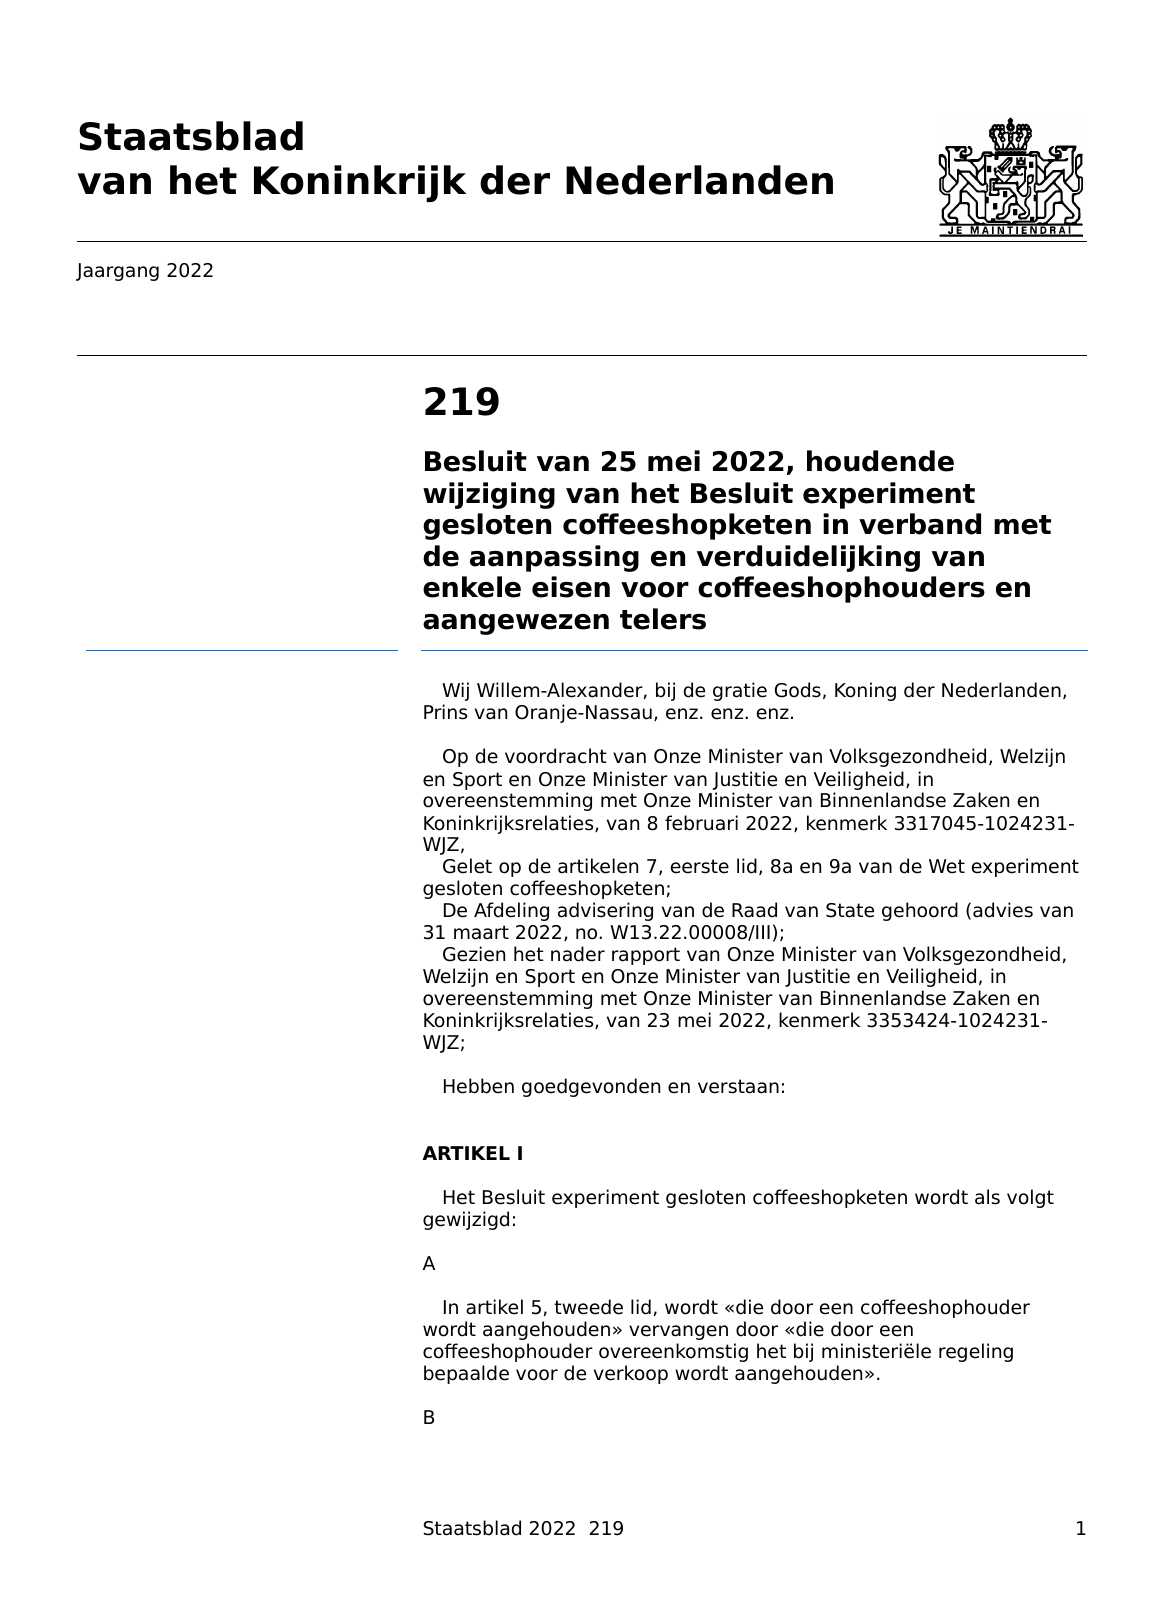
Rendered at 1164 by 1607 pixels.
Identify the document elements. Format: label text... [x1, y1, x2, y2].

text A [422, 1253, 1087, 1275]
text De Afdeling advisering van de Raad van State gehoord (advies van 31 maart 2022, no. W13.22.00008/III); [422, 900, 1087, 944]
subtitle 219 [422, 381, 1087, 424]
text B [422, 1407, 1087, 1429]
text Gezien het nader rapport van Onze Minister van Volksgezondheid, Welzijn en Sport en Onze Minister van Justitie en Veiligheid, in overeenstemming met Onze Minister van Binnenlandse Zaken en Koninkrijksrelaties, van 23 mei 2022, kenmerk 3353424-1024231-WJZ; [422, 944, 1087, 1054]
text Op de voordracht van Onze Minister van Volksgezondheid, Welzijn en Sport en Onze Minister van Justitie en Veiligheid, in overeenstemming met Onze Minister van Binnenlandse Zaken en Koninkrijksrelaties, van 8 februari 2022, kenmerk 3317045-1024231-WJZ, [422, 746, 1087, 856]
subtitle ARTIKEL I [422, 1143, 1087, 1165]
text Gelet op de artikelen 7, eerste lid, 8a en 9a van de Wet experiment gesloten coffeeshopketen; [422, 856, 1087, 900]
table_cell Jaargang 2022 [77, 242, 1087, 355]
text Wij Willem-Alexander, bij de gratie Gods, Koning der Nederlanden, Prins van Oranje-Nassau, enz. enz. enz. [422, 680, 1087, 724]
text Hebben goedgevonden en verstaan: [422, 1076, 1087, 1098]
text Het Besluit experiment gesloten coffeeshopketen wordt als volgt gewijzigd: [422, 1187, 1087, 1231]
table_header Staatsblad van het Koninkrijk der Nederlanden [77, 100, 886, 241]
text Besluit van 25 mei 2022, houdende wijziging van het Besluit experiment gesloten coffeeshopketen in verband met de aanpassing en verduidelijking van enkele eisen voor coffeeshophouders en aangewezen telers [422, 447, 1087, 636]
table_header [886, 100, 1087, 241]
picture [936, 115, 1087, 240]
text In artikel 5, tweede lid, wordt «die door een coffeeshophouder wordt aangehouden» vervangen door «die door een coffeeshophouder overeenkomstig het bij ministeriële regeling bepaalde voor de verkoop wordt aangehouden». [422, 1297, 1087, 1385]
